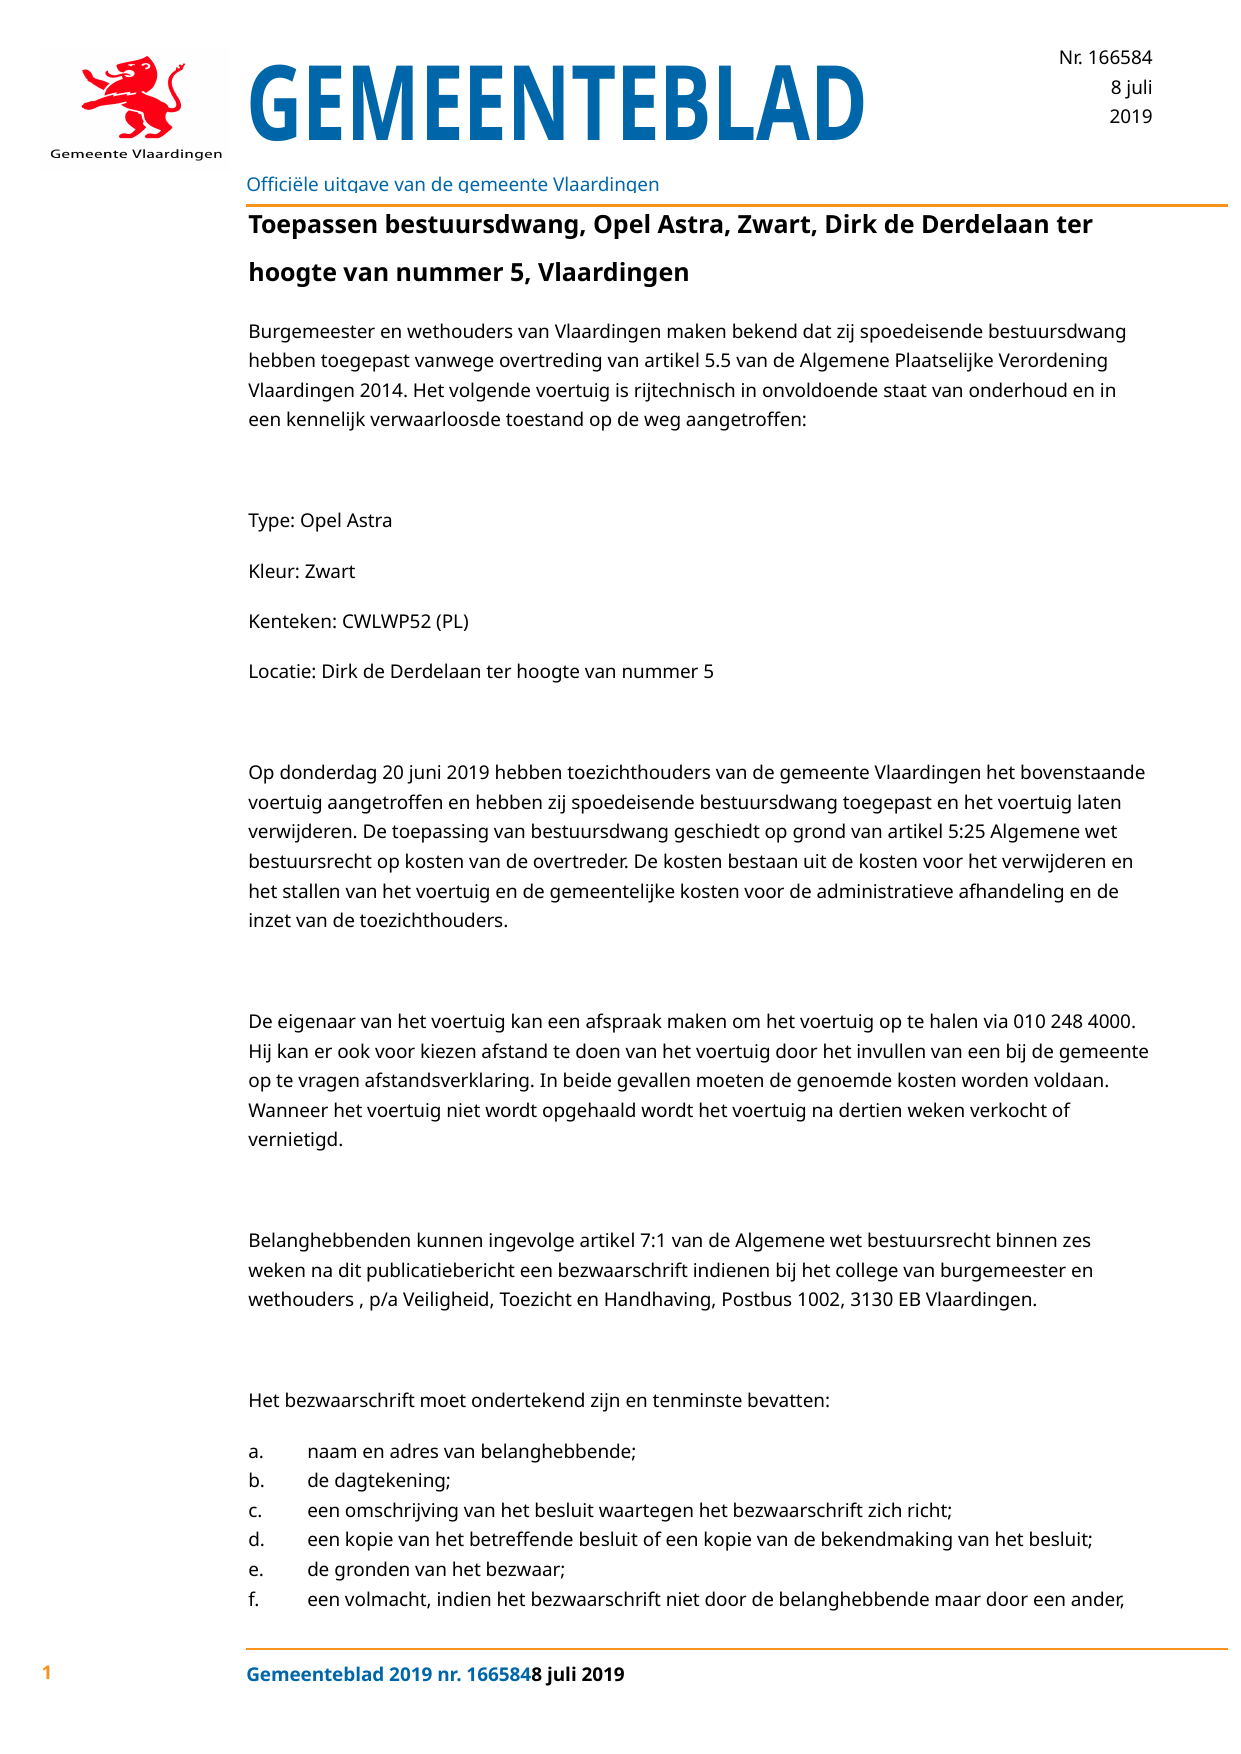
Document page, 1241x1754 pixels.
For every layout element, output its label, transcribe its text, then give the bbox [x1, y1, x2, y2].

list de gronden van het bezwaar; [248, 1556, 1152, 1582]
text Burgemeester en wethouders van Vlaardingen maken bekend dat zij spoedeisende bestuursdwang hebben toegepast vanwege overtreding van artikel 5.5 van de Algemene Plaatselijke Verordening Vlaardingen 2014. Het volgende voertuig is rijtechnisch in onvoldoende staat van onderhoud en in een kennelijk verwaarloosde toestand op de weg aangetroffen: [248, 318, 1152, 432]
text Kleur: Zwart [248, 558, 1152, 584]
text Type: Opel Astra [248, 507, 1152, 533]
list een omschrijving van het besluit waartegen het bezwaarschrift zich richt; [248, 1497, 1152, 1523]
text Het bezwaarschrift moet ondertekend zijn en tenminste bevatten: [248, 1387, 1152, 1413]
text Op donderdag 20 juni 2019 hebben toezichthouders van de gemeente Vlaardingen het bovenstaande voertuig aangetroffen en hebben zij spoedeisende bestuursdwang toegepast en het voertuig laten verwijderen. De toepassing van bestuursdwang geschiedt op grond van artikel 5:25 Algemene wet bestuursrecht op kosten van de overtreder. De kosten bestaan uit de kosten voor het verwijderen en het stallen van het voertuig en de gemeentelijke kosten voor de administratieve afhandeling en de inzet van de toezichthouders. [248, 759, 1152, 933]
text De eigenaar van het voertuig kan een afspraak maken om het voertuig op te halen via 010 248 4000. Hij kan er ook voor kiezen afstand te doen van het voertuig door het invullen van een bij de gemeente op te vragen afstandsverklaring. In beide gevallen moeten de genoemde kosten worden voldaan. Wanneer het voertuig niet wordt opgehaald wordt het voertuig na dertien weken verkocht of vernietigd. [248, 1008, 1152, 1152]
text Belanghebbenden kunnen ingevolge artikel 7:1 van de Algemene wet bestuursrecht binnen zes weken na dit publicatiebericht een bezwaarschrift indienen bij het college van burgemeester en wethouders , p/a Veiligheid, Toezicht en Handhaving, Postbus 1002, 3130 EB Vlaardingen. [248, 1227, 1152, 1312]
list naam en adres van belanghebbende; [248, 1438, 1152, 1464]
text Locatie: Dirk de Derdelaan ter hoogte van nummer 5 [248, 659, 1152, 684]
list een kopie van het betreffende besluit of een kopie van de bekendmaking van het besluit; [248, 1527, 1152, 1552]
list de dagtekening; [248, 1467, 1152, 1493]
text Toepassen bestuursdwang, Opel Astra, Zwart, Dirk de Derdelaan ter hoogte van nummer 5, Vlaardingen [248, 207, 1152, 288]
text Kenteken: CWLWP52 (PL) [248, 608, 1152, 634]
list een volmacht, indien het bezwaarschrift niet door de belanghebbende maar door een ander, [248, 1586, 1152, 1612]
picture [41, 47, 231, 172]
